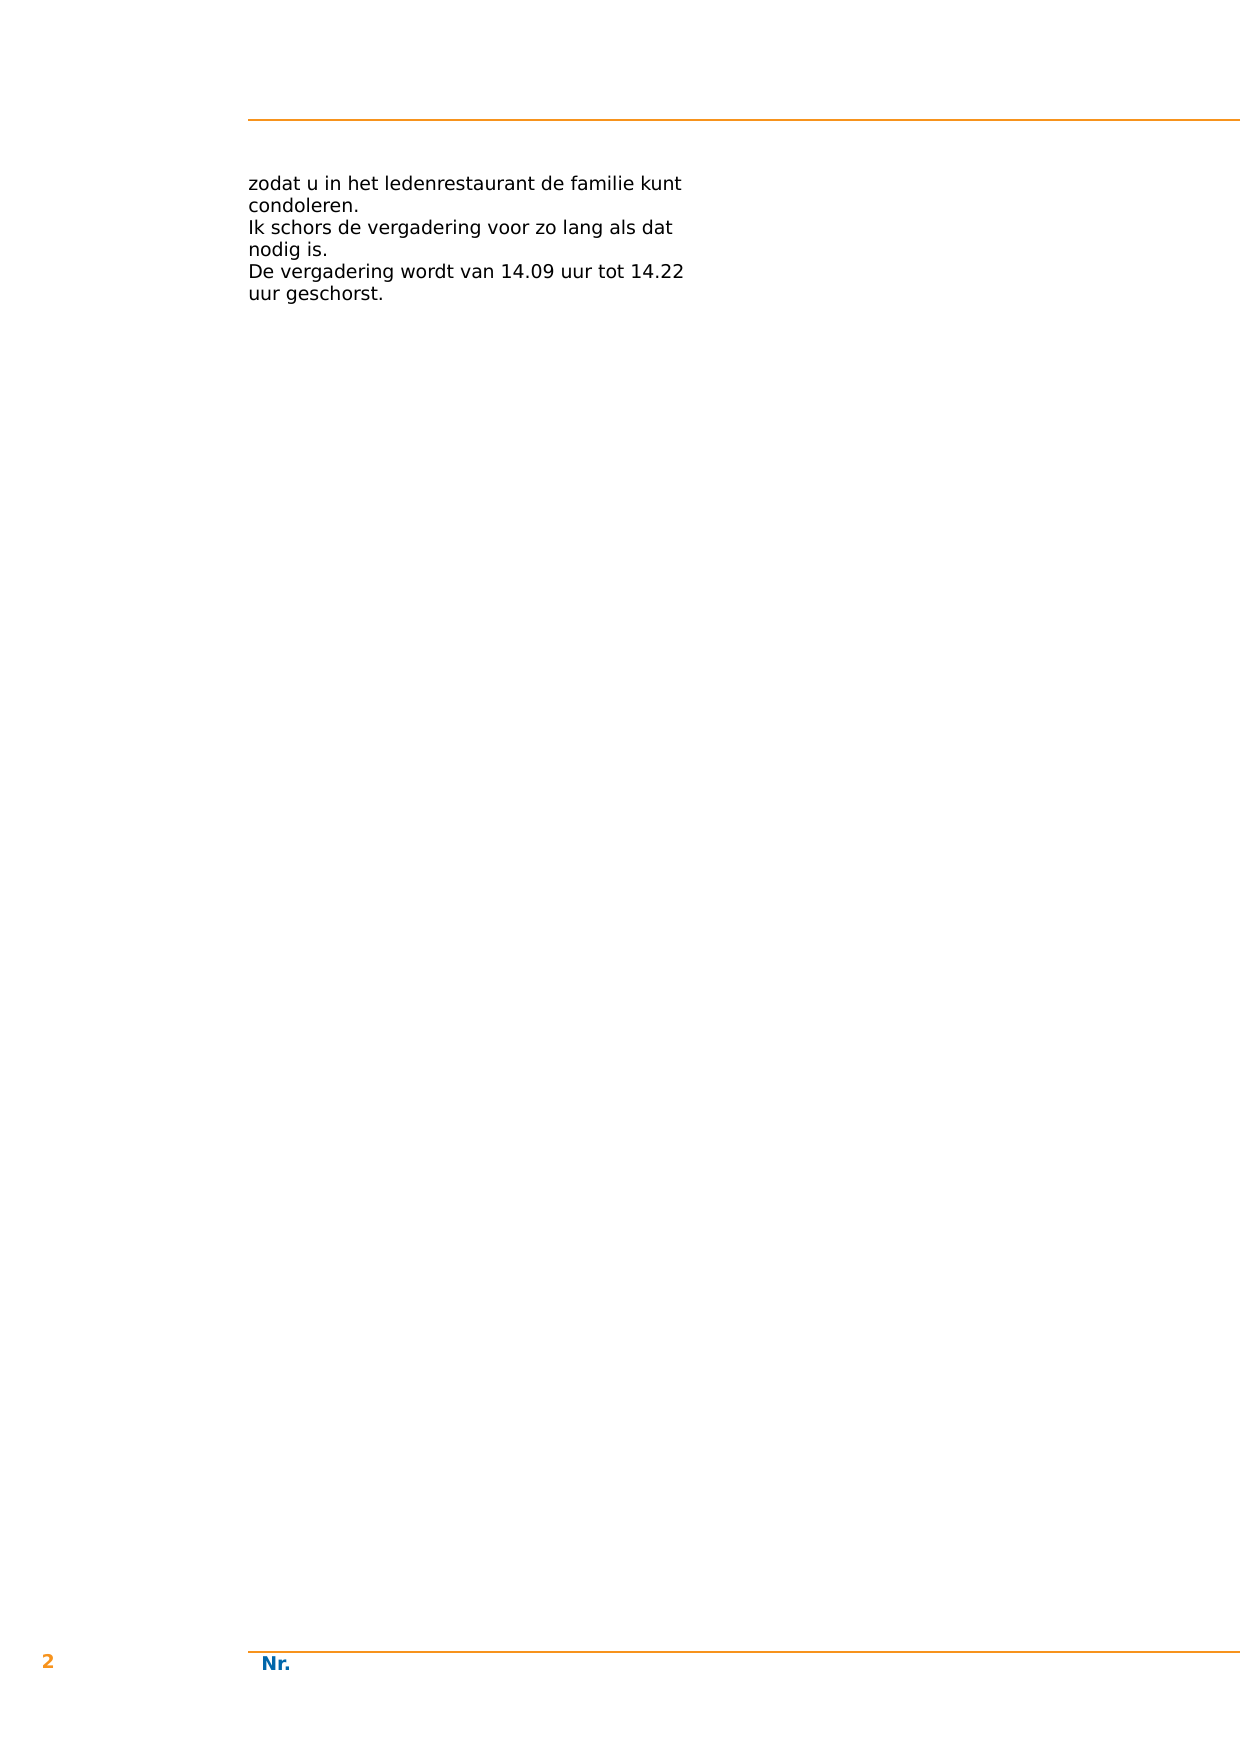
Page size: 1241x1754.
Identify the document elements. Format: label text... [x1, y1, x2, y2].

text Ik schors de vergadering voor zo lang als dat nodig is. [248, 217, 691, 261]
text zodat u in het ledenrestaurant de familie kunt condoleren. [248, 173, 691, 217]
text De vergadering wordt van 14.09 uur tot 14.22 uur geschorst. [248, 261, 691, 305]
